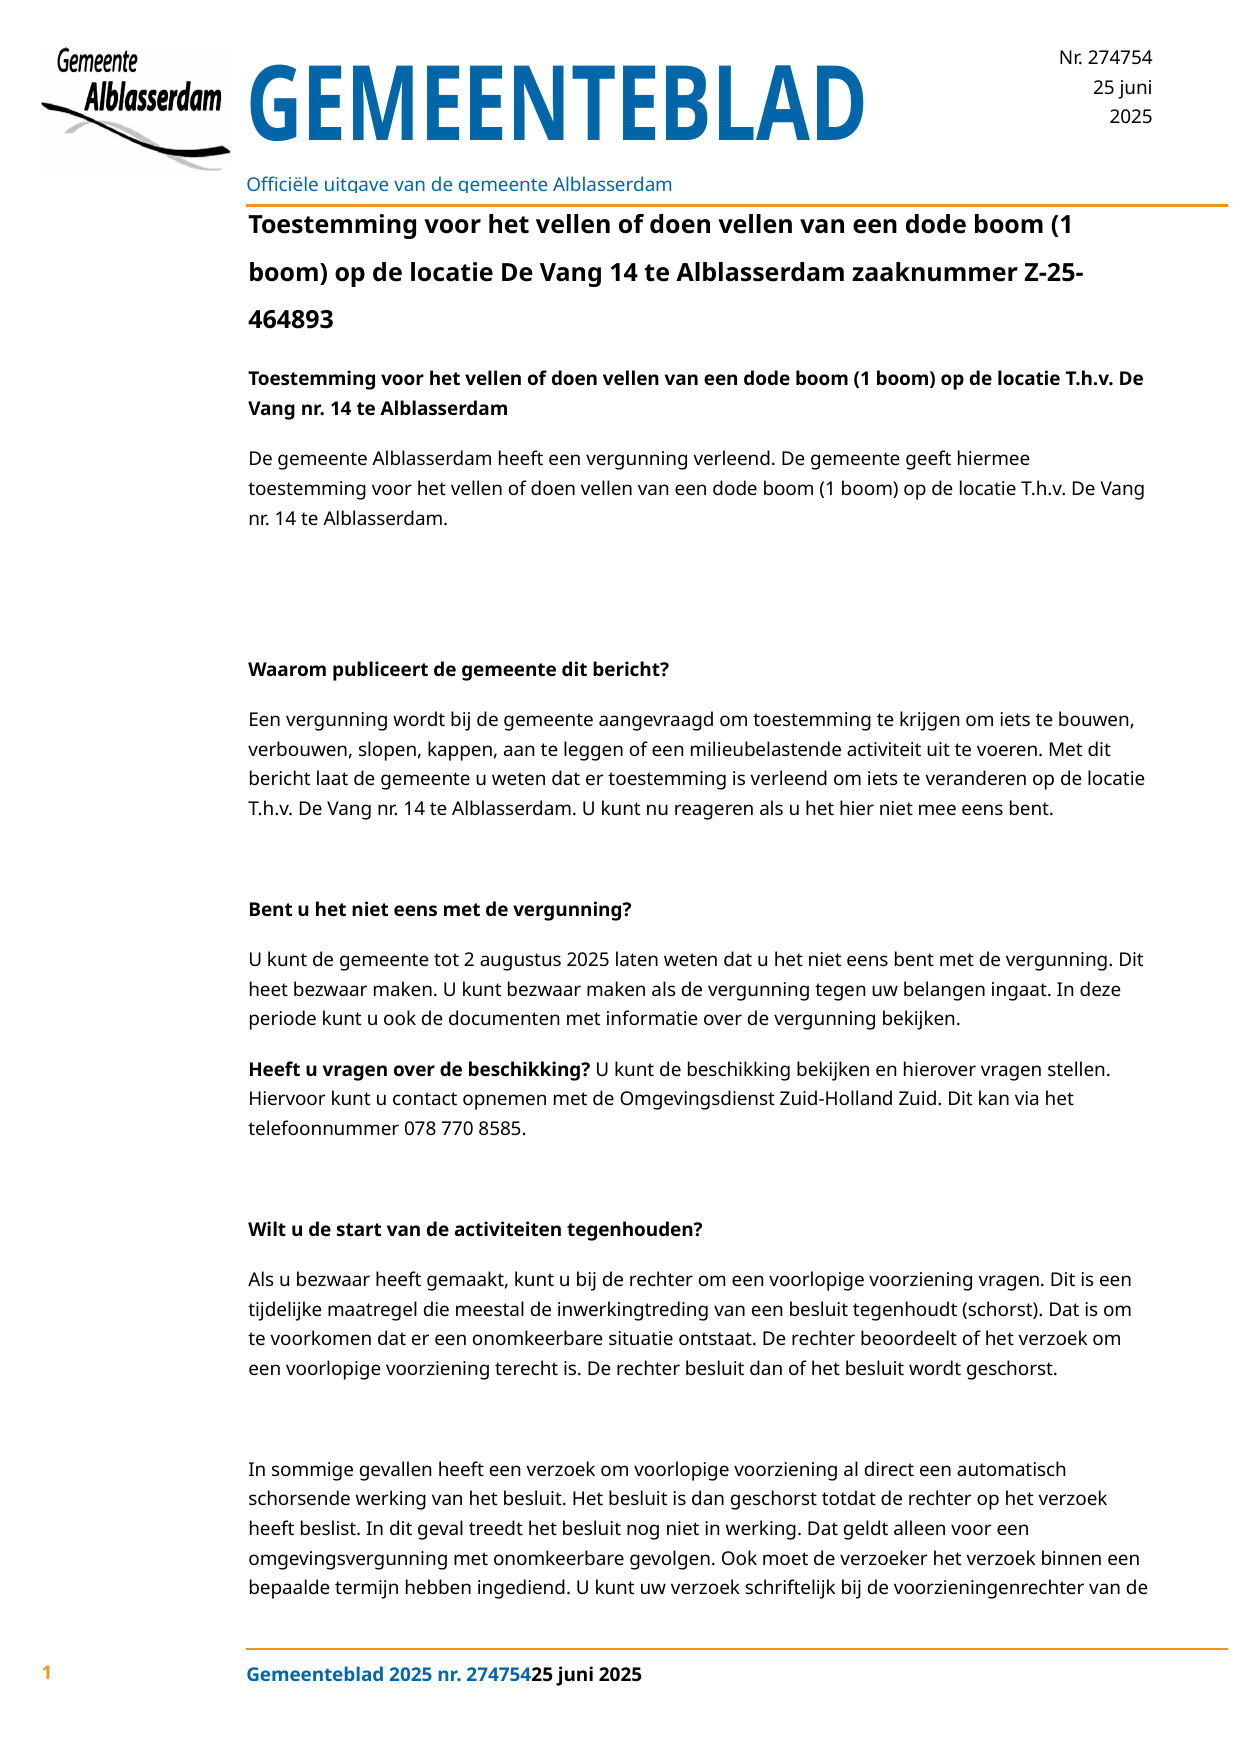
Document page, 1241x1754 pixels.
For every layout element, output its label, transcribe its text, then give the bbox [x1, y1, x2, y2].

text Heeft u vragen over de beschikking? U kunt de beschikking bekijken en hierover vragen stellen. Hiervoor kunt u contact opnemen met de Omgevingsdienst Zuid-Holland Zuid. Dit kan via het telefoonnummer 078 770 8585. [248, 1056, 1152, 1141]
picture [41, 47, 231, 172]
text Bent u het niet eens met de vergunning? [248, 896, 1152, 922]
text In sommige gevallen heeft een verzoek om voorlopige voorziening al direct een automatisch schorsende werking van het besluit. Het besluit is dan geschorst totdat de rechter op het verzoek heeft beslist. In dit geval treedt het besluit nog niet in werking. Dat geldt alleen voor een omgevingsvergunning met onomkeerbare gevolgen. Ook moet de verzoeker het verzoek binnen een bepaalde termijn hebben ingediend. U kunt uw verzoek schriftelijk bij de voorzieningenrechter van de [248, 1456, 1152, 1600]
text Toestemming voor het vellen of doen vellen van een dode boom (1 boom) op de locatie T.h.v. De Vang nr. 14 te Alblasserdam [248, 366, 1152, 421]
text Wilt u de start van de activiteiten tegenhouden? [248, 1216, 1152, 1242]
text Als u bezwaar heeft gemaakt, kunt u bij de rechter om een voorlopige voorziening vragen. Dit is een tijdelijke maatregel die meestal de inwerkingtreding van een besluit tegenhoudt (schorst). Dat is om te voorkomen dat er een onomkeerbare situatie ontstaat. De rechter beoordeelt of het verzoek om een voorlopige voorziening terecht is. De rechter besluit dan of het besluit wordt geschorst. [248, 1266, 1152, 1381]
text Waarom publiceert de gemeente dit bericht? [248, 656, 1152, 682]
text Toestemming voor het vellen of doen vellen van een dode boom (1 boom) op de locatie De Vang 14 te Alblasserdam zaaknummer Z-25-464893 [248, 207, 1152, 336]
text U kunt de gemeente tot 2 augustus 2025 laten weten dat u het niet eens bent met de vergunning. Dit heet bezwaar maken. U kunt bezwaar maken als de vergunning tegen uw belangen ingaat. In deze periode kunt u ook de documenten met informatie over de vergunning bekijken. [248, 946, 1152, 1031]
text De gemeente Alblasserdam heeft een vergunning verleend. De gemeente geeft hiermee toestemming voor het vellen of doen vellen van een dode boom (1 boom) op de locatie T.h.v. De Vang nr. 14 te Alblasserdam. [248, 446, 1152, 530]
text Een vergunning wordt bij de gemeente aangevraagd om toestemming te krijgen om iets te bouwen, verbouwen, slopen, kappen, aan te leggen of een milieubelastende activiteit uit te voeren. Met dit bericht laat de gemeente u weten dat er toestemming is verleend om iets te veranderen op de locatie T.h.v. De Vang nr. 14 te Alblasserdam. U kunt nu reageren als u het hier niet mee eens bent. [248, 706, 1152, 821]
